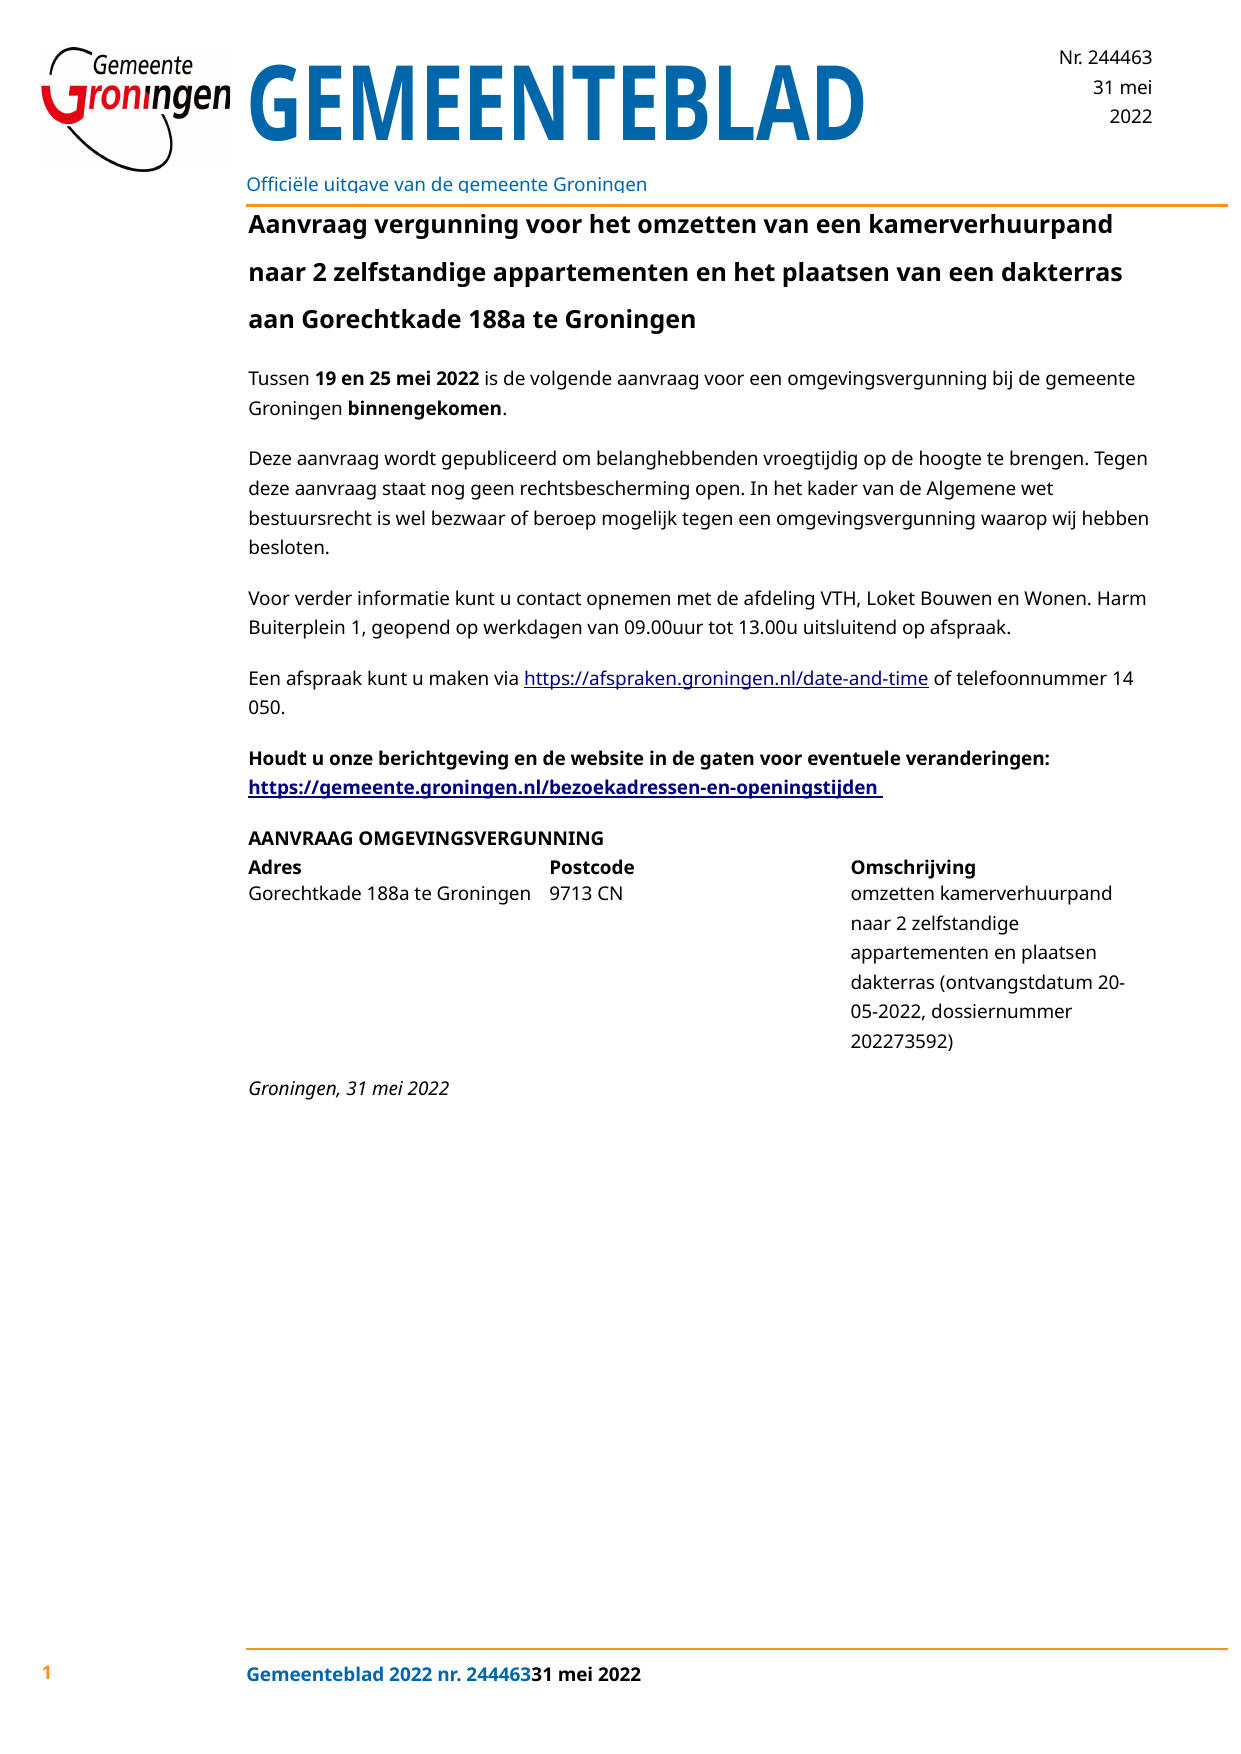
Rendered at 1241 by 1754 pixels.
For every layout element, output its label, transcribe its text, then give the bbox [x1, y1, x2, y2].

text Groningen, 31 mei 2022 [248, 1075, 1152, 1101]
text Een afspraak kunt u maken via https://afspraken.groningen.nl/date-and-time of telefoonnummer 14 050. [248, 665, 1152, 720]
text Aanvraag vergunning voor het omzetten van een kamerverhuurpand naar 2 zelfstandige appartementen en het plaatsen van een dakterras aan Gorechtkade 188a te Groningen [248, 207, 1152, 336]
text AANVRAAG OMGEVINGSVERGUNNING [248, 825, 1152, 850]
table_cell omzetten kamerverhuurpand naar 2 zelfstandige appartementen en plaatsen dakterras (ontvangstdatum 20-05-2022, dossiernummer 202273592) [850, 880, 1152, 1054]
table_header Omschrijving [850, 854, 1152, 880]
table_cell Gorechtkade 188a te Groningen [248, 880, 549, 1054]
table_header Adres [248, 854, 549, 880]
table_cell 9713 CN [549, 880, 850, 1054]
text Voor verder informatie kunt u contact opnemen met de afdeling VTH, Loket Bouwen en Wonen. Harm Buiterplein 1, geopend op werkdagen van 09.00uur tot 13.00u uitsluitend op afspraak. [248, 585, 1152, 640]
text Houdt u onze berichtgeving en de website in de gaten voor eventuele veranderingen: https://gemeente.groningen.nl/bezoekadressen-en-openingstijden [248, 745, 1152, 800]
picture [41, 47, 231, 172]
text Deze aanvraag wordt gepubliceerd om belanghebbenden vroegtijdig op de hoogte te brengen. Tegen deze aanvraag staat nog geen rechtsbescherming open. In het kader van de Algemene wet bestuursrecht is wel bezwaar of beroep mogelijk tegen een omgevingsvergunning waarop wij hebben besloten. [248, 446, 1152, 560]
table_header Postcode [549, 854, 850, 880]
text Tussen 19 en 25 mei 2022 is de volgende aanvraag voor een omgevingsvergunning bij de gemeente Groningen binnengekomen. [248, 366, 1152, 421]
